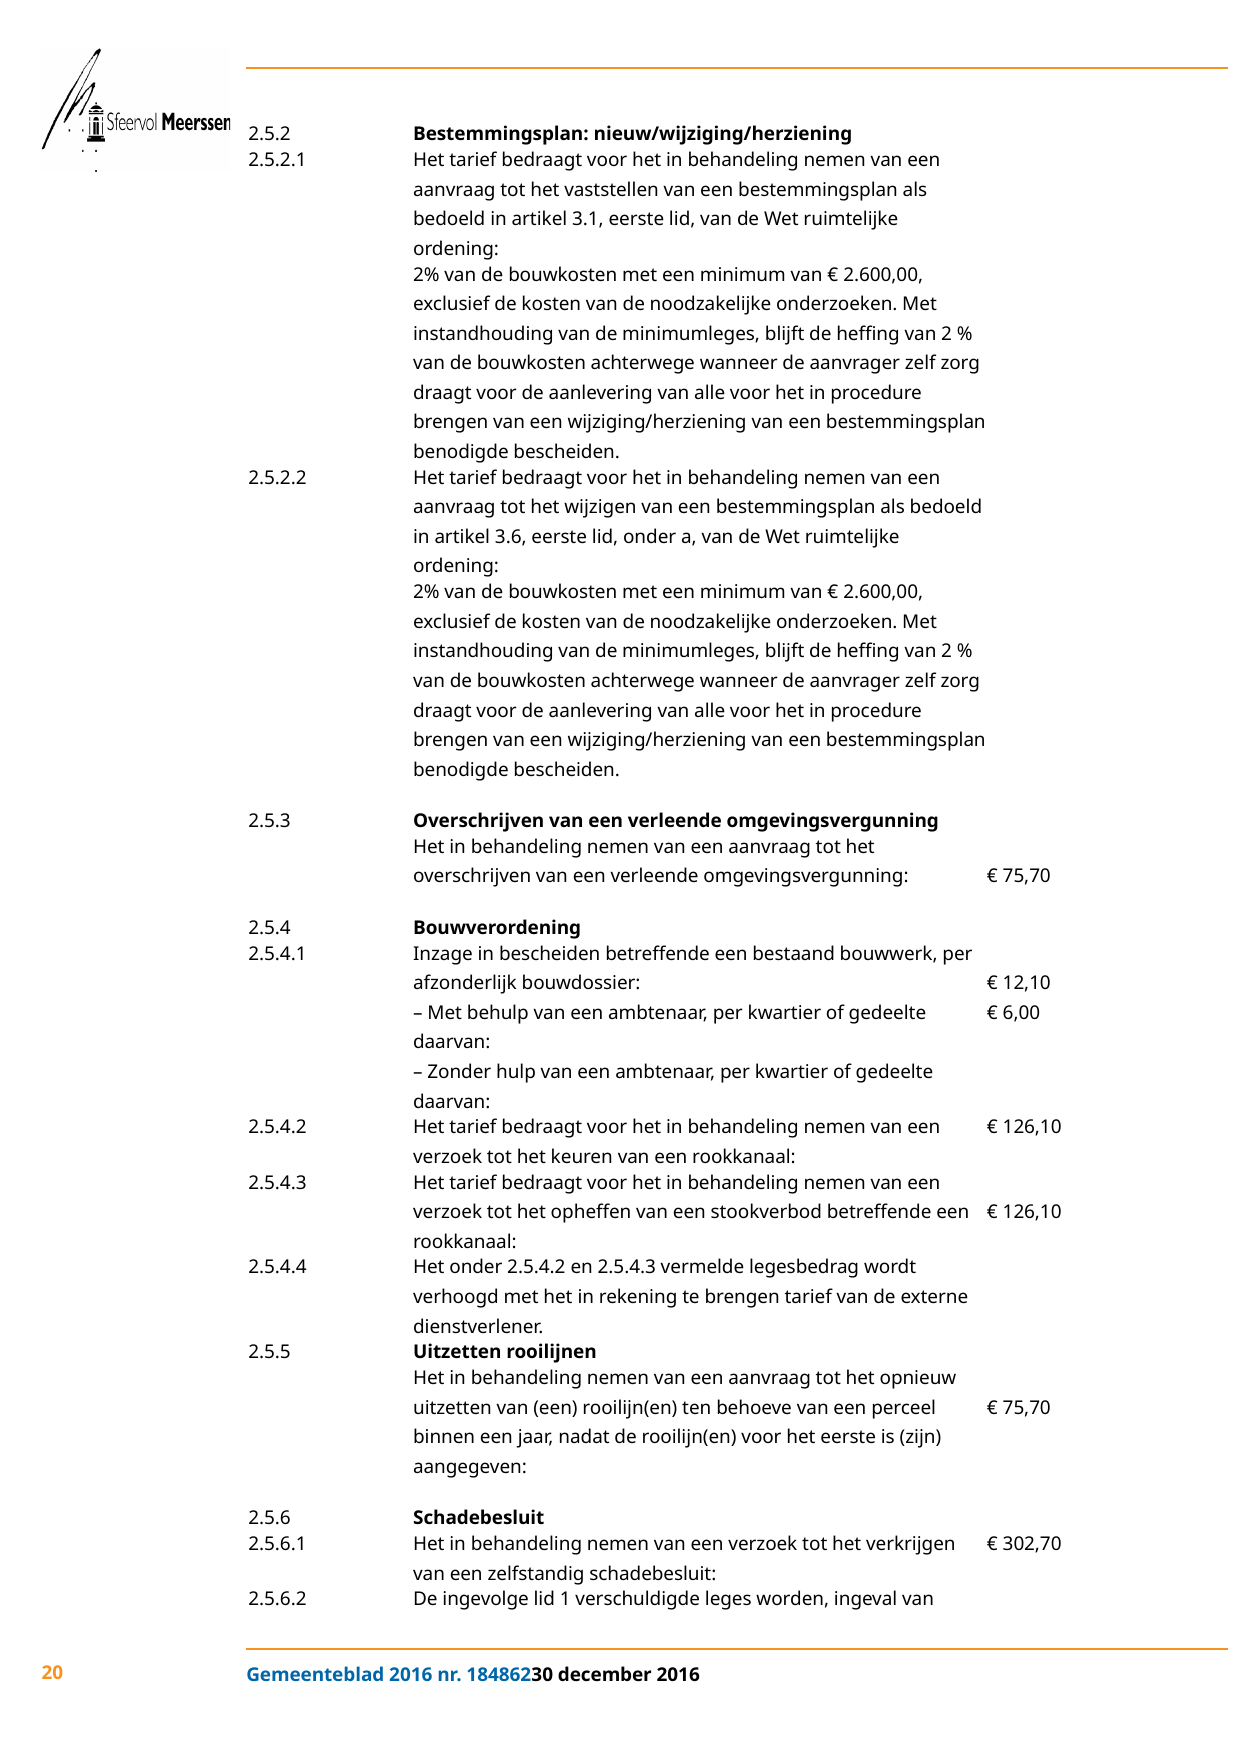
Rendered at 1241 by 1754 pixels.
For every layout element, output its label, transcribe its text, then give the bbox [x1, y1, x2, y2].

table_cell 2.5.6 [248, 1505, 413, 1530]
table_cell [248, 261, 413, 464]
table_cell 2% van de bouwkosten met een minimum van € 2.600,00, exclusief de kosten van de noodzakelijke onderzoeken. Met instandhouding van de minimumleges, blijft de heffing van 2 % van de bouwkosten achterwege wanneer de aanvrager zelf zorg draagt voor de aanlevering van alle voor het in procedure brengen van een wijziging/herziening van een bestemmingsplan benodigde bescheiden. [413, 261, 987, 464]
table_cell 2.5.4 [248, 914, 413, 940]
table_cell Inzage in bescheiden betreffende een bestaand bouwwerk, per afzonderlijk bouwdossier: – Met behulp van een ambtenaar, per kwartier of gedeelte daarvan: – Zonder hulp van een ambtenaar, per kwartier of gedeelte daarvan: [413, 940, 987, 1113]
picture [41, 47, 231, 172]
table_cell Het tarief bedraagt voor het in behandeling nemen van een aanvraag tot het vaststellen van een bestemmingsplan als bedoeld in artikel 3.1, eerste lid, van de Wet ruimtelijke ordening: [413, 146, 987, 261]
table_cell Het in behandeling nemen van een aanvraag tot het opnieuw uitzetten van (een) rooilijn(en) ten behoeve van een perceel binnen een jaar, nadat de rooilijn(en) voor het eerste is (zijn) aangegeven: [413, 1364, 987, 1479]
table_cell [987, 261, 1152, 464]
table_cell [248, 95, 413, 121]
table_cell De ingevolge lid 1 verschuldigde leges worden, ingeval van [413, 1586, 987, 1611]
table_cell [248, 782, 413, 807]
table_cell [987, 464, 1152, 578]
table_cell € 126,10 [987, 1169, 1152, 1254]
table_cell [248, 1364, 413, 1479]
table_cell Het in behandeling nemen van een aanvraag tot het overschrijven van een verleende omgevingsvergunning: [413, 833, 987, 888]
table_cell [987, 95, 1152, 121]
table_cell [987, 146, 1152, 261]
table_cell € 302,70 [987, 1530, 1152, 1586]
table_cell [987, 1479, 1152, 1504]
table_cell [413, 1479, 987, 1504]
table_cell € 75,70 [987, 1364, 1152, 1479]
table_cell [987, 782, 1152, 807]
table_cell € 75,70 [987, 833, 1152, 888]
table_cell [987, 1339, 1152, 1364]
table_cell 2.5.4.1 [248, 940, 413, 1113]
table_cell [987, 1586, 1152, 1611]
table_cell 2.5.2.1 [248, 146, 413, 261]
table_cell Het in behandeling nemen van een verzoek tot het verkrijgen van een zelfstandig schadebesluit: [413, 1530, 987, 1586]
table_cell Het tarief bedraagt voor het in behandeling nemen van een verzoek tot het opheffen van een stookverbod betreffende een rookkanaal: [413, 1169, 987, 1254]
table_cell 2.5.6.2 [248, 1586, 413, 1611]
table_cell 2.5.2 [248, 121, 413, 146]
table_cell Het tarief bedraagt voor het in behandeling nemen van een verzoek tot het keuren van een rookkanaal: [413, 1114, 987, 1169]
table_cell Schadebesluit [413, 1505, 987, 1530]
table_cell Bestemmingsplan: nieuw/wijziging/herziening [413, 121, 987, 146]
table_cell 2.5.5 [248, 1339, 413, 1364]
table_cell [987, 121, 1152, 146]
table_cell Het tarief bedraagt voor het in behandeling nemen van een aanvraag tot het wijzigen van een bestemmingsplan als bedoeld in artikel 3.6, eerste lid, onder a, van de Wet ruimtelijke ordening: [413, 464, 987, 578]
table_cell [413, 95, 987, 121]
table_cell [987, 808, 1152, 833]
table_cell [987, 1254, 1152, 1339]
table_cell Bouwverordening [413, 914, 987, 940]
table_cell [248, 889, 413, 914]
table_cell [987, 579, 1152, 782]
table_cell 2.5.3 [248, 808, 413, 833]
table_cell [413, 782, 987, 807]
table_cell 2.5.2.2 [248, 464, 413, 578]
table_cell 2.5.4.2 [248, 1114, 413, 1169]
table_cell Uitzetten rooilijnen [413, 1339, 987, 1364]
table_cell € 126,10 [987, 1114, 1152, 1169]
table_cell [987, 1505, 1152, 1530]
table_cell 2.5.4.3 [248, 1169, 413, 1254]
table_cell 2.5.4.4 [248, 1254, 413, 1339]
table_cell € 12,10 € 6,00 [987, 940, 1152, 1113]
table_cell [248, 579, 413, 782]
table_cell [248, 1479, 413, 1504]
table_cell [413, 889, 987, 914]
table_cell [248, 833, 413, 888]
table_cell 2% van de bouwkosten met een minimum van € 2.600,00, exclusief de kosten van de noodzakelijke onderzoeken. Met instandhouding van de minimumleges, blijft de heffing van 2 % van de bouwkosten achterwege wanneer de aanvrager zelf zorg draagt voor de aanlevering van alle voor het in procedure brengen van een wijziging/herziening van een bestemmingsplan benodigde bescheiden. [413, 579, 987, 782]
table_cell Overschrijven van een verleende omgevingsvergunning [413, 808, 987, 833]
table_cell Het onder 2.5.4.2 en 2.5.4.3 vermelde legesbedrag wordt verhoogd met het in rekening te brengen tarief van de externe dienstverlener. [413, 1254, 987, 1339]
table_cell [987, 914, 1152, 940]
table_cell 2.5.6.1 [248, 1530, 413, 1586]
table_cell [987, 889, 1152, 914]
